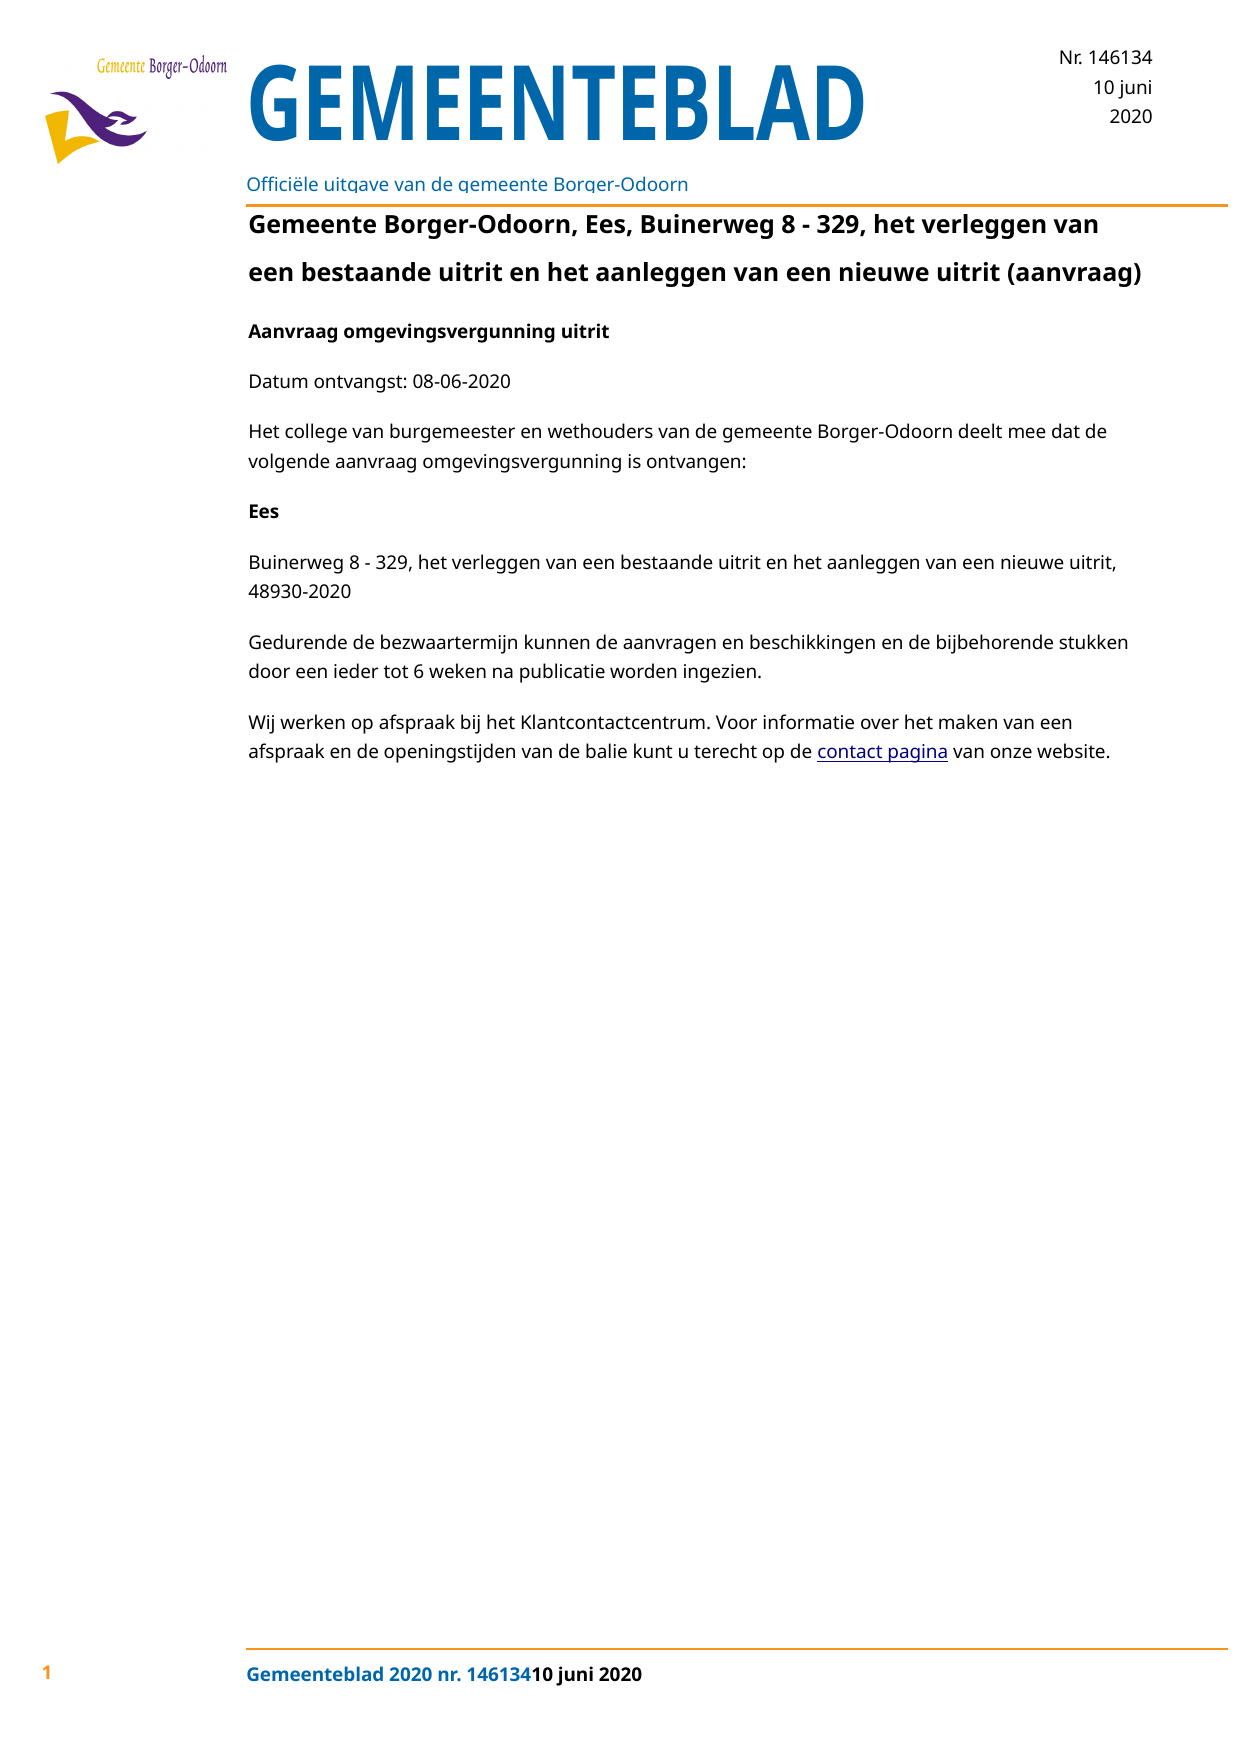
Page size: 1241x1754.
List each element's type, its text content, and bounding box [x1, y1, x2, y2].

text Buinerweg 8 - 329, het verleggen van een bestaande uitrit en het aanleggen van een nieuwe uitrit, 48930-2020 [248, 549, 1152, 604]
text Wij werken op afspraak bij het Klantcontactcentrum. Voor informatie over het maken van een afspraak en de openingstijden van de balie kunt u terecht op de contact pagina van onze website. [248, 709, 1152, 764]
picture [41, 47, 231, 172]
text Datum ontvangst: 08-06-2020 [248, 368, 1152, 394]
text Gemeente Borger-Odoorn, Ees, Buinerweg 8 - 329, het verleggen van een bestaande uitrit en het aanleggen van een nieuwe uitrit (aanvraag) [248, 207, 1152, 288]
text Ees [248, 499, 1152, 524]
text Gedurende de bezwaartermijn kunnen de aanvragen en beschikkingen en de bijbehorende stukken door een ieder tot 6 weken na publicatie worden ingezien. [248, 629, 1152, 684]
text Het college van burgemeester en wethouders van de gemeente Borger-Odoorn deelt mee dat de volgende aanvraag omgevingsvergunning is ontvangen: [248, 419, 1152, 474]
text Aanvraag omgevingsvergunning uitrit [248, 318, 1152, 344]
